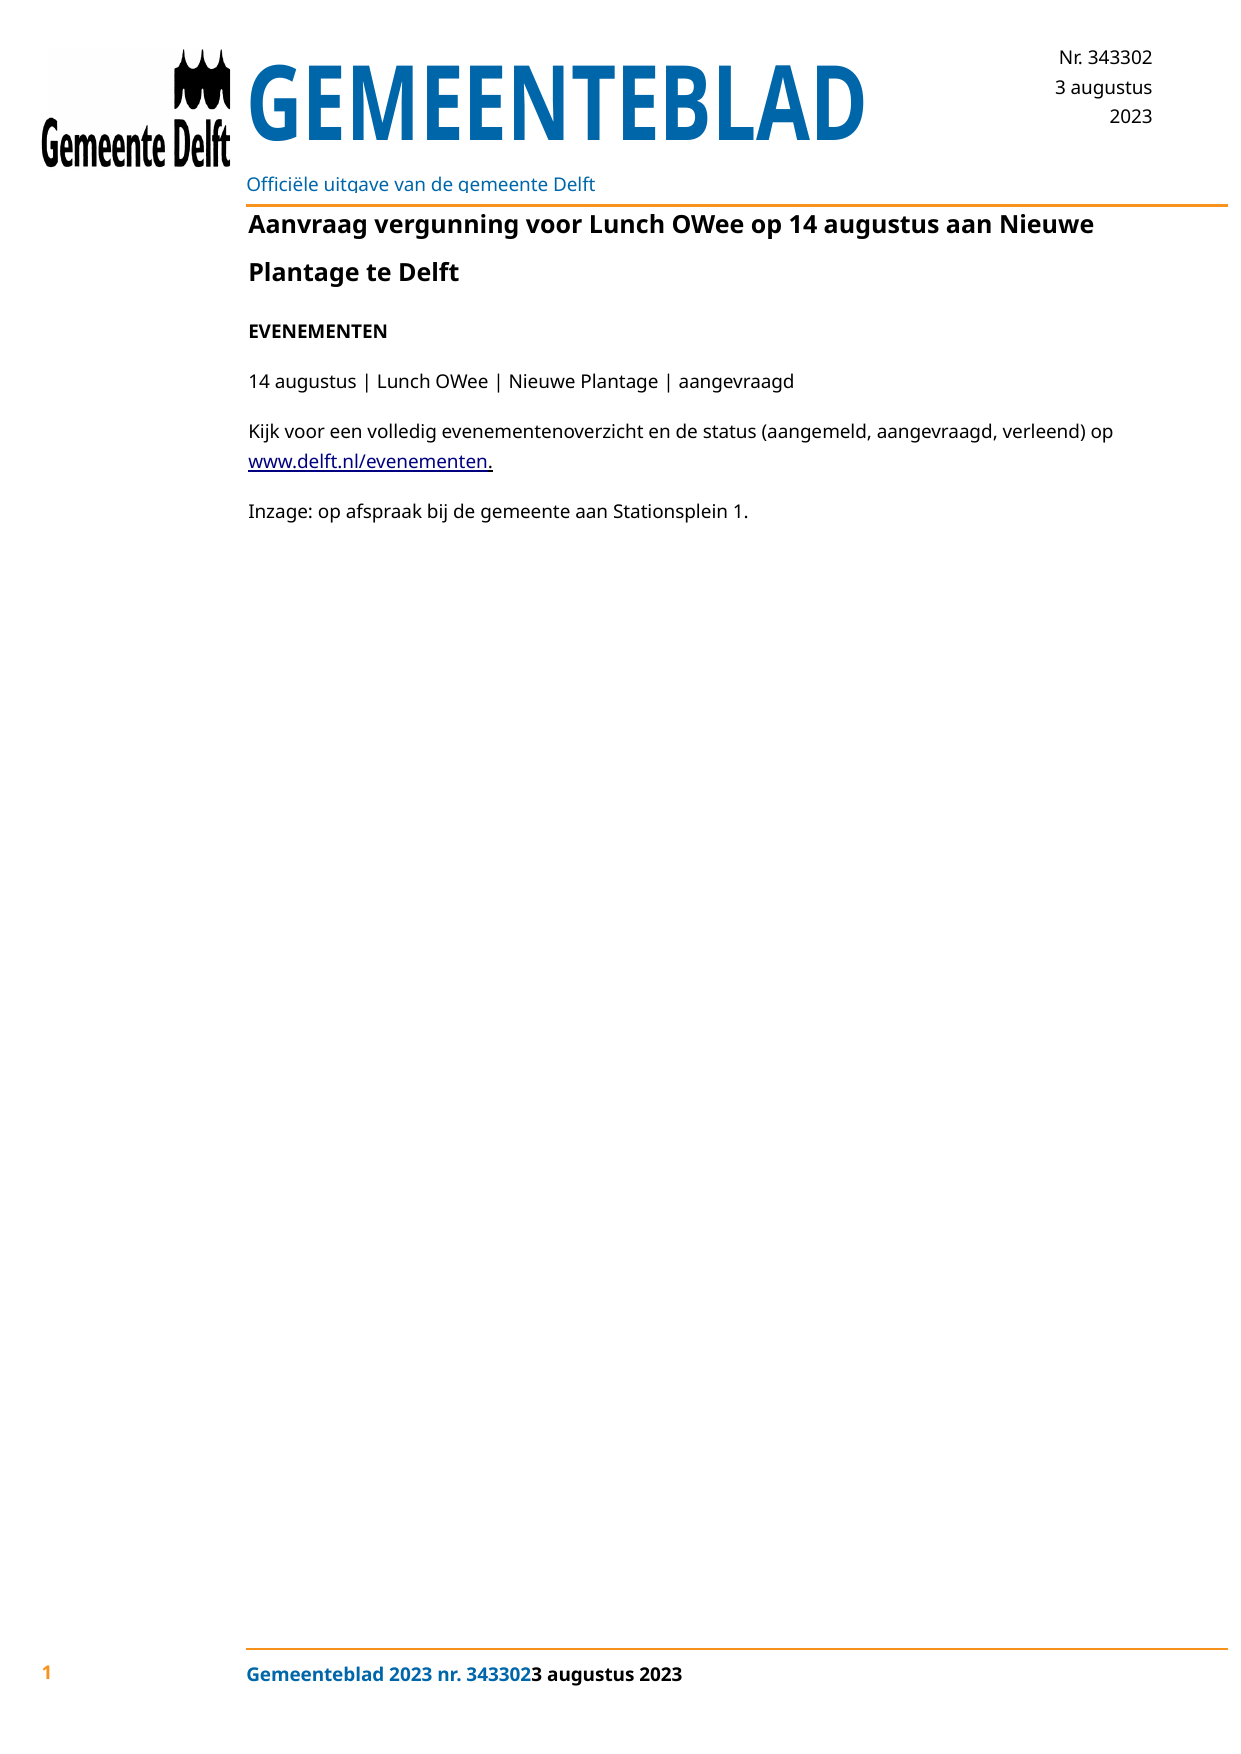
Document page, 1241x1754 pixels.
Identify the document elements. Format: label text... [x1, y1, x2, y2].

picture [41, 47, 231, 172]
text EVENEMENTEN [248, 318, 1152, 344]
text Inzage: op afspraak bij de gemeente aan Stationsplein 1. [248, 499, 1152, 524]
text Kijk voor een volledig evenementenoverzicht en de status (aangemeld, aangevraagd, verleend) op www.delft.nl/evenementen. [248, 419, 1152, 474]
text 14 augustus | Lunch OWee | Nieuwe Plantage | aangevraagd [248, 368, 1152, 394]
text Aanvraag vergunning voor Lunch OWee op 14 augustus aan Nieuwe Plantage te Delft [248, 207, 1152, 288]
